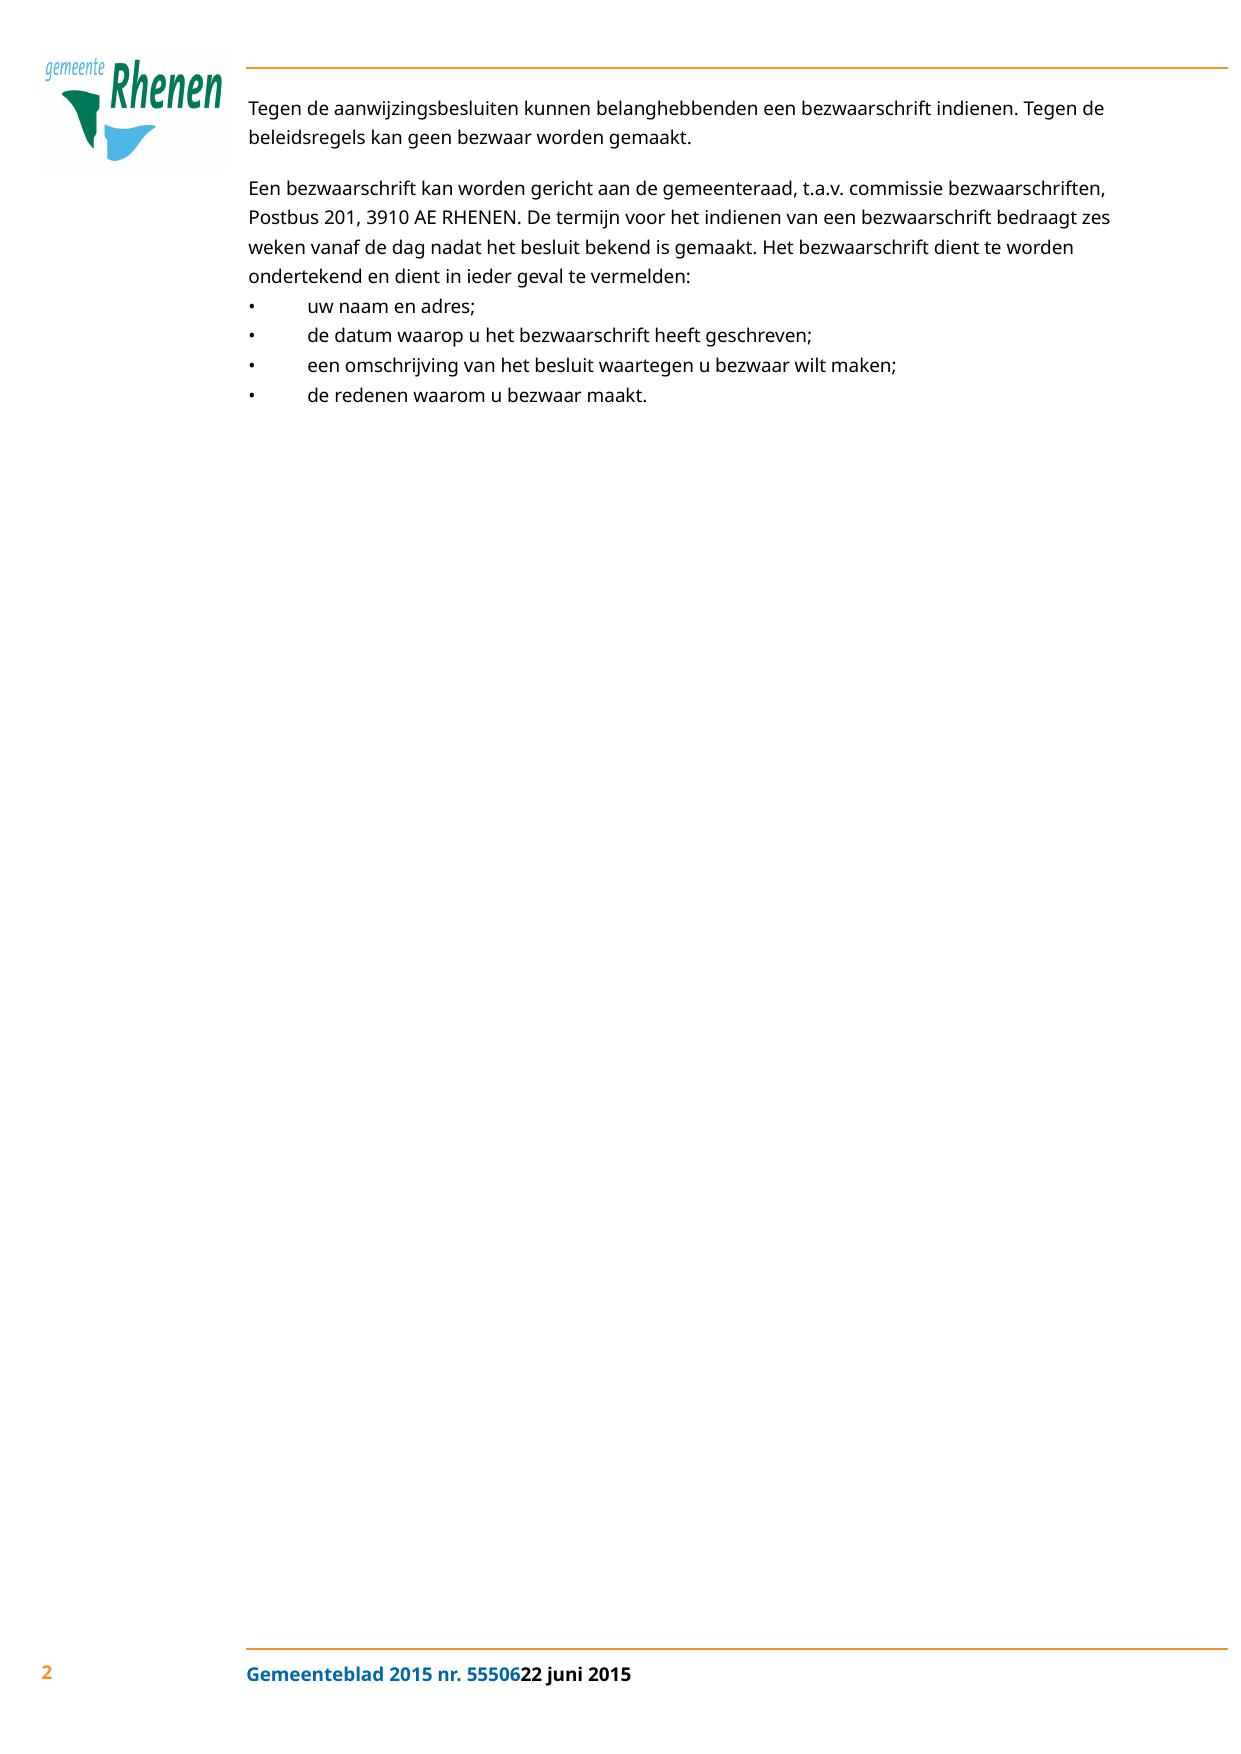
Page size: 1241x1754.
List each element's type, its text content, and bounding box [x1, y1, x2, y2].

list een omschrijving van het besluit waartegen u bezwaar wilt maken; [248, 352, 1152, 378]
list de redenen waarom u bezwaar maakt. [248, 382, 1152, 408]
picture [41, 47, 231, 172]
text Een bezwaarschrift kan worden gericht aan de gemeenteraad, t.a.v. commissie bezwaarschriften, Postbus 201, 3910 AE RHENEN. De termijn voor het indienen van een bezwaarschrift bedraagt zes weken vanaf de dag nadat het besluit bekend is gemaakt. Het bezwaarschrift dient te worden ondertekend en dient in ieder geval te vermelden: [248, 175, 1152, 289]
list uw naam en adres; [248, 293, 1152, 319]
list de datum waarop u het bezwaarschrift heeft geschreven; [248, 323, 1152, 348]
text Tegen de aanwijzingsbesluiten kunnen belanghebbenden een bezwaarschrift indienen. Tegen de beleidsregels kan geen bezwaar worden gemaakt. [248, 95, 1152, 150]
